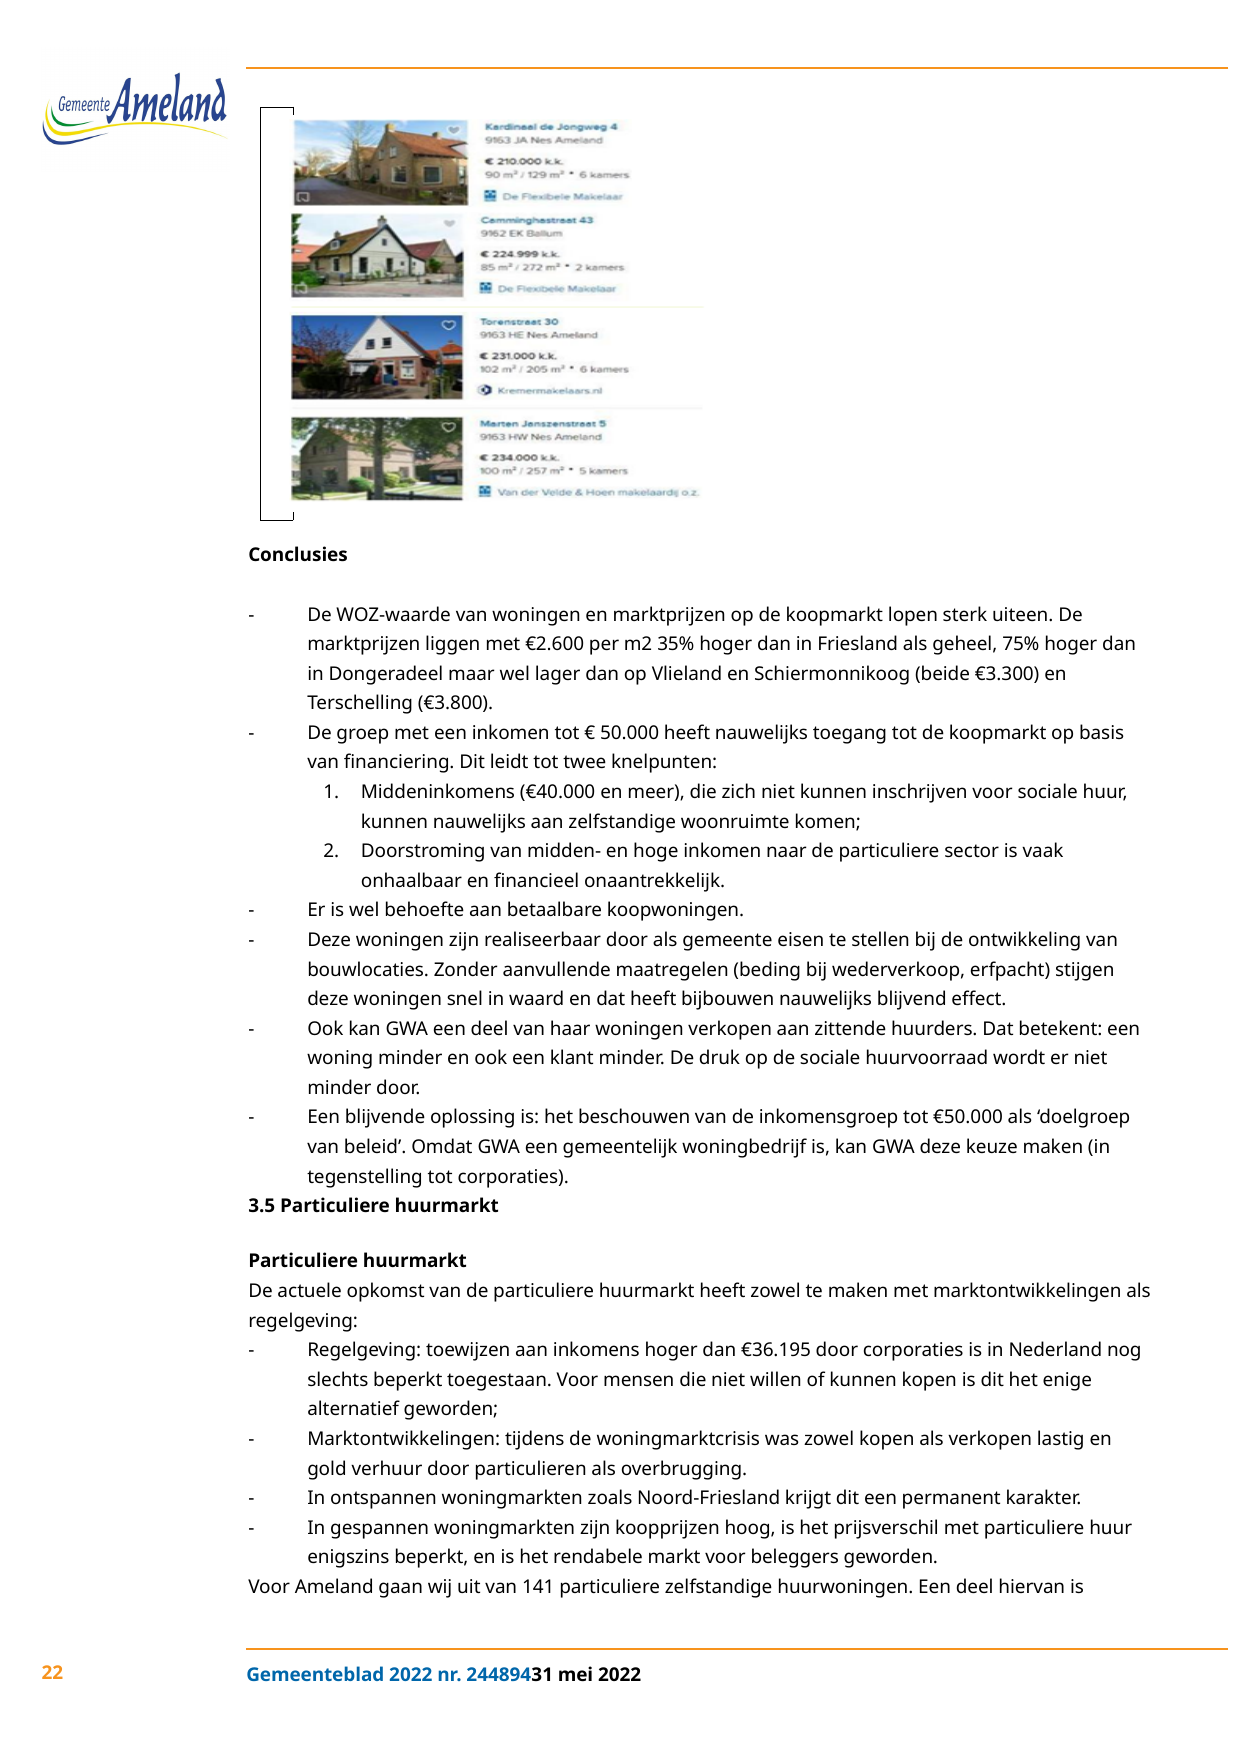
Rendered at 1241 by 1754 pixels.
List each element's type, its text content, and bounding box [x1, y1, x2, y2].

list In ontspannen woningmarkten zoals Noord-Friesland krijgt dit een permanent karakter. [248, 1484, 1152, 1510]
text Conclusies [248, 542, 1152, 567]
list Marktontwikkelingen: tijdens de woningmarktcrisis was zowel kopen als verkopen lastig en gold verhuur door particulieren als overbrugging. [248, 1425, 1152, 1481]
list De groep met een inkomen tot € 50.000 heeft nauwelijks toegang tot de koopmarkt op basis van financiering. Dit leidt tot twee knelpunten: [248, 719, 1152, 774]
picture [268, 115, 712, 512]
list Er is wel behoefte aan betaalbare koopwoningen. [248, 897, 1152, 922]
list Middeninkomens (€40.000 en meer), die zich niet kunnen inschrijven voor sociale huur, kunnen nauwelijks aan zelfstandige woonruimte komen; [323, 778, 1152, 833]
list In gespannen woningmarkten zijn koopprijzen hoog, is het prijsverschil met particuliere huur enigszins beperkt, en is het rendabele markt voor beleggers geworden. [248, 1514, 1152, 1569]
list Doorstroming van midden- en hoge inkomen naar de particuliere sector is vaak onhaalbaar en financieel onaantrekkelijk. [323, 837, 1152, 893]
list Ook kan GWA een deel van haar woningen verkopen aan zittende huurders. Dat betekent: een woning minder en ook een klant minder. De druk op de sociale huurvoorraad wordt er niet minder door. [248, 1015, 1152, 1100]
text De actuele opkomst van de particuliere huurmarkt heeft zowel te maken met marktontwikkelingen als regelgeving: [248, 1277, 1152, 1333]
text 3.5 Particuliere huurmarkt [248, 1192, 1152, 1218]
picture [41, 47, 231, 172]
text Particuliere huurmarkt [248, 1248, 1152, 1273]
list Deze woningen zijn realiseerbaar door als gemeente eisen te stellen bij de ontwikkeling van bouwlocaties. Zonder aanvullende maatregelen (beding bij wederverkoop, erfpacht) stijgen deze woningen snel in waard en dat heeft bijbouwen nauwelijks blijvend effect. [248, 926, 1152, 1011]
list Regelgeving: toewijzen aan inkomens hoger dan €36.195 door corporaties is in Nederland nog slechts beperkt toegestaan. Voor mensen die niet willen of kunnen kopen is dit het enige alternatief geworden; [248, 1336, 1152, 1421]
list Een blijvende oplossing is: het beschouwen van de inkomensgroep tot €50.000 als ‘doelgroep van beleid’. Omdat GWA een gemeentelijk woningbedrijf is, kan GWA deze keuze maken (in tegenstelling tot corporaties). [248, 1104, 1152, 1188]
text Voor Ameland gaan wij uit van 141 particuliere zelfstandige huurwoningen. Een deel hiervan is [248, 1573, 1152, 1599]
list De WOZ-waarde van woningen en marktprijzen op de koopmarkt lopen sterk uiteen. De marktprijzen liggen met €2.600 per m2 35% hoger dan in Friesland als geheel, 75% hoger dan in Dongeradeel maar wel lager dan op Vlieland en Schiermonnikoog (beide €3.300) en Terschelling (€3.800). [248, 601, 1152, 715]
